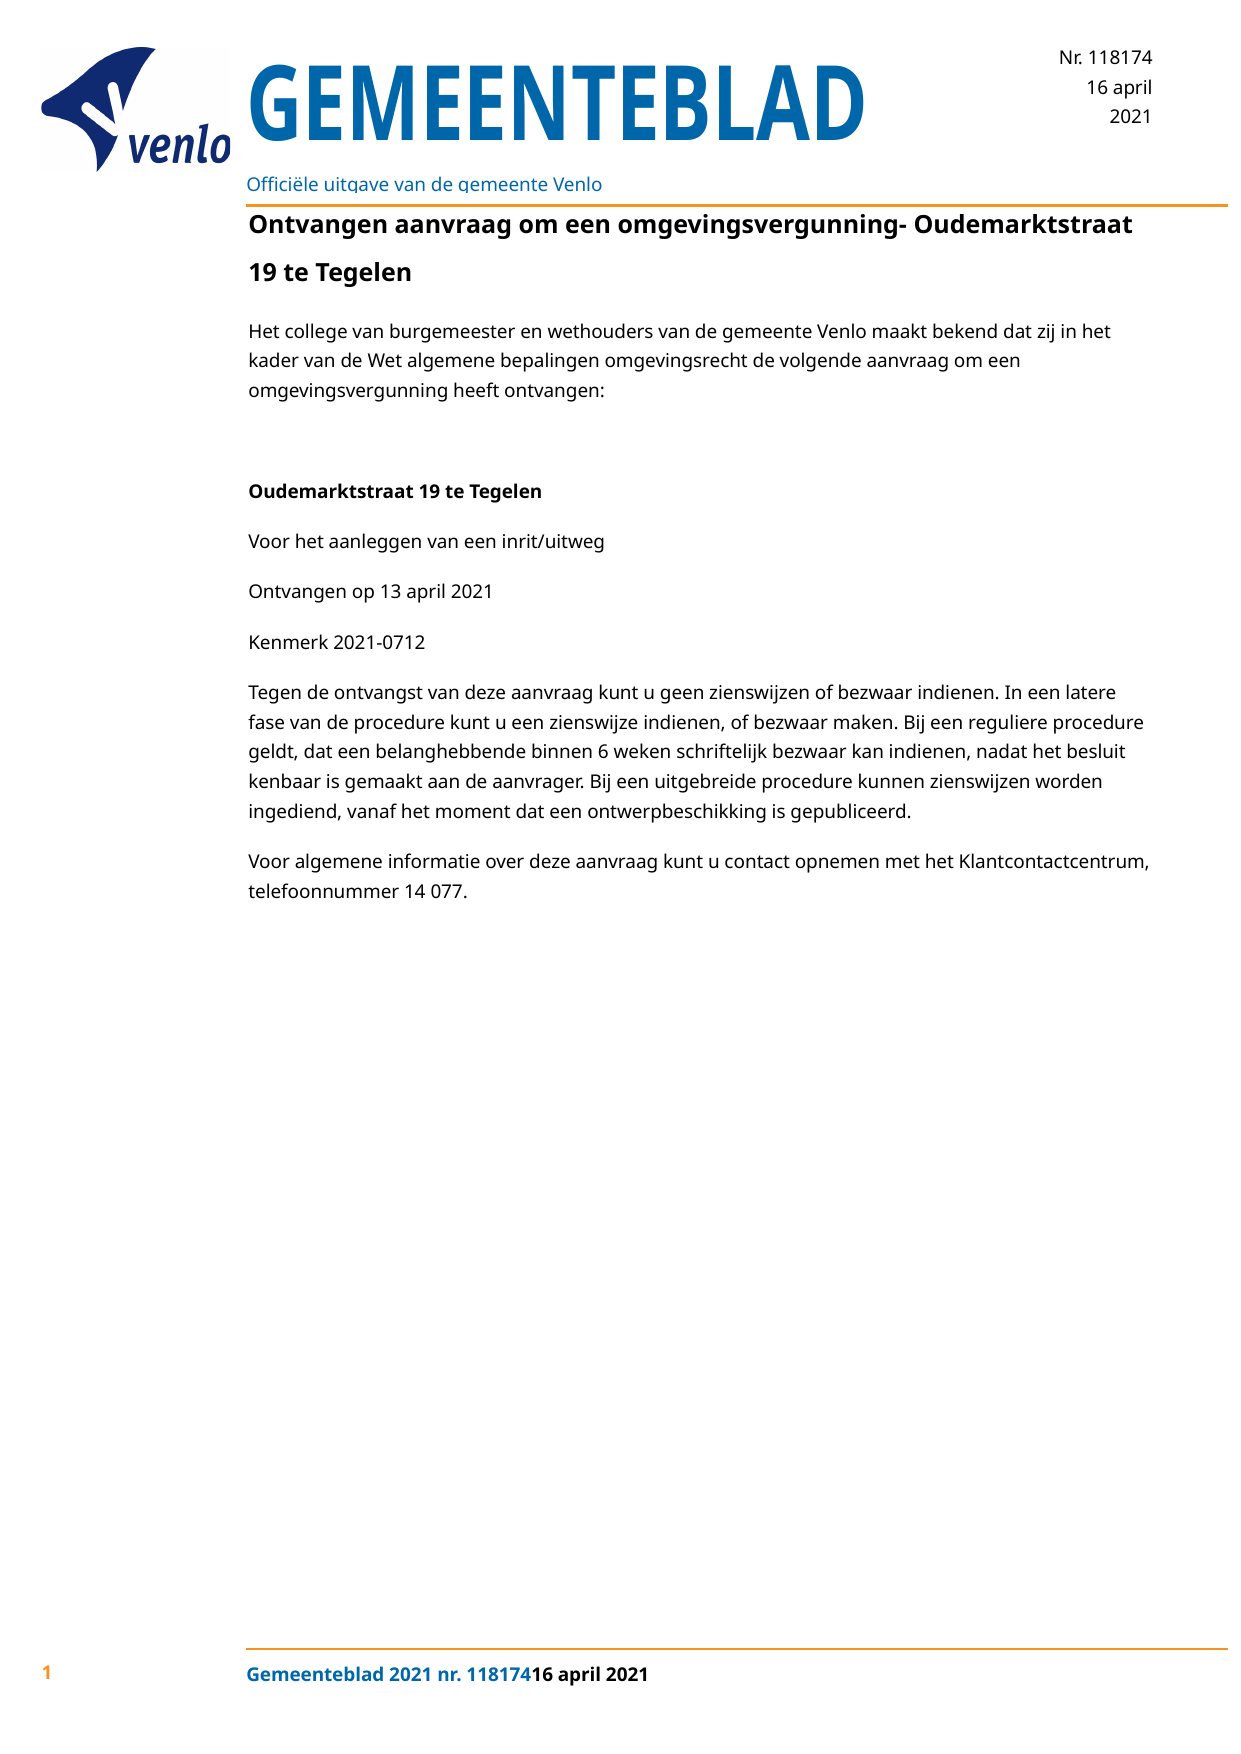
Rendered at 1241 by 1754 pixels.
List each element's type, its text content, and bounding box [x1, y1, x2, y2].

text Tegen de ontvangst van deze aanvraag kunt u geen zienswijzen of bezwaar indienen. In een latere fase van de procedure kunt u een zienswijze indienen, of bezwaar maken. Bij een reguliere procedure geldt, dat een belanghebbende binnen 6 weken schriftelijk bezwaar kan indienen, nadat het besluit kenbaar is gemaakt aan de aanvrager. Bij een uitgebreide procedure kunnen zienswijzen worden ingediend, vanaf het moment dat een ontwerpbeschikking is gepubliceerd. [248, 679, 1152, 824]
picture [41, 47, 231, 172]
text Ontvangen op 13 april 2021 [248, 579, 1152, 604]
text Kenmerk 2021-0712 [248, 629, 1152, 655]
text Het college van burgemeester en wethouders van de gemeente Venlo maakt bekend dat zij in het kader van de Wet algemene bepalingen omgevingsrecht de volgende aanvraag om een omgevingsvergunning heeft ontvangen: [248, 318, 1152, 403]
text Voor het aanleggen van een inrit/uitweg [248, 528, 1152, 554]
text Ontvangen aanvraag om een omgevingsvergunning- Oudemarktstraat 19 te Tegelen [248, 207, 1152, 288]
text Oudemarktstraat 19 te Tegelen [248, 478, 1152, 504]
text Voor algemene informatie over deze aanvraag kunt u contact opnemen met het Klantcontactcentrum, telefoonnummer 14 077. [248, 848, 1152, 904]
